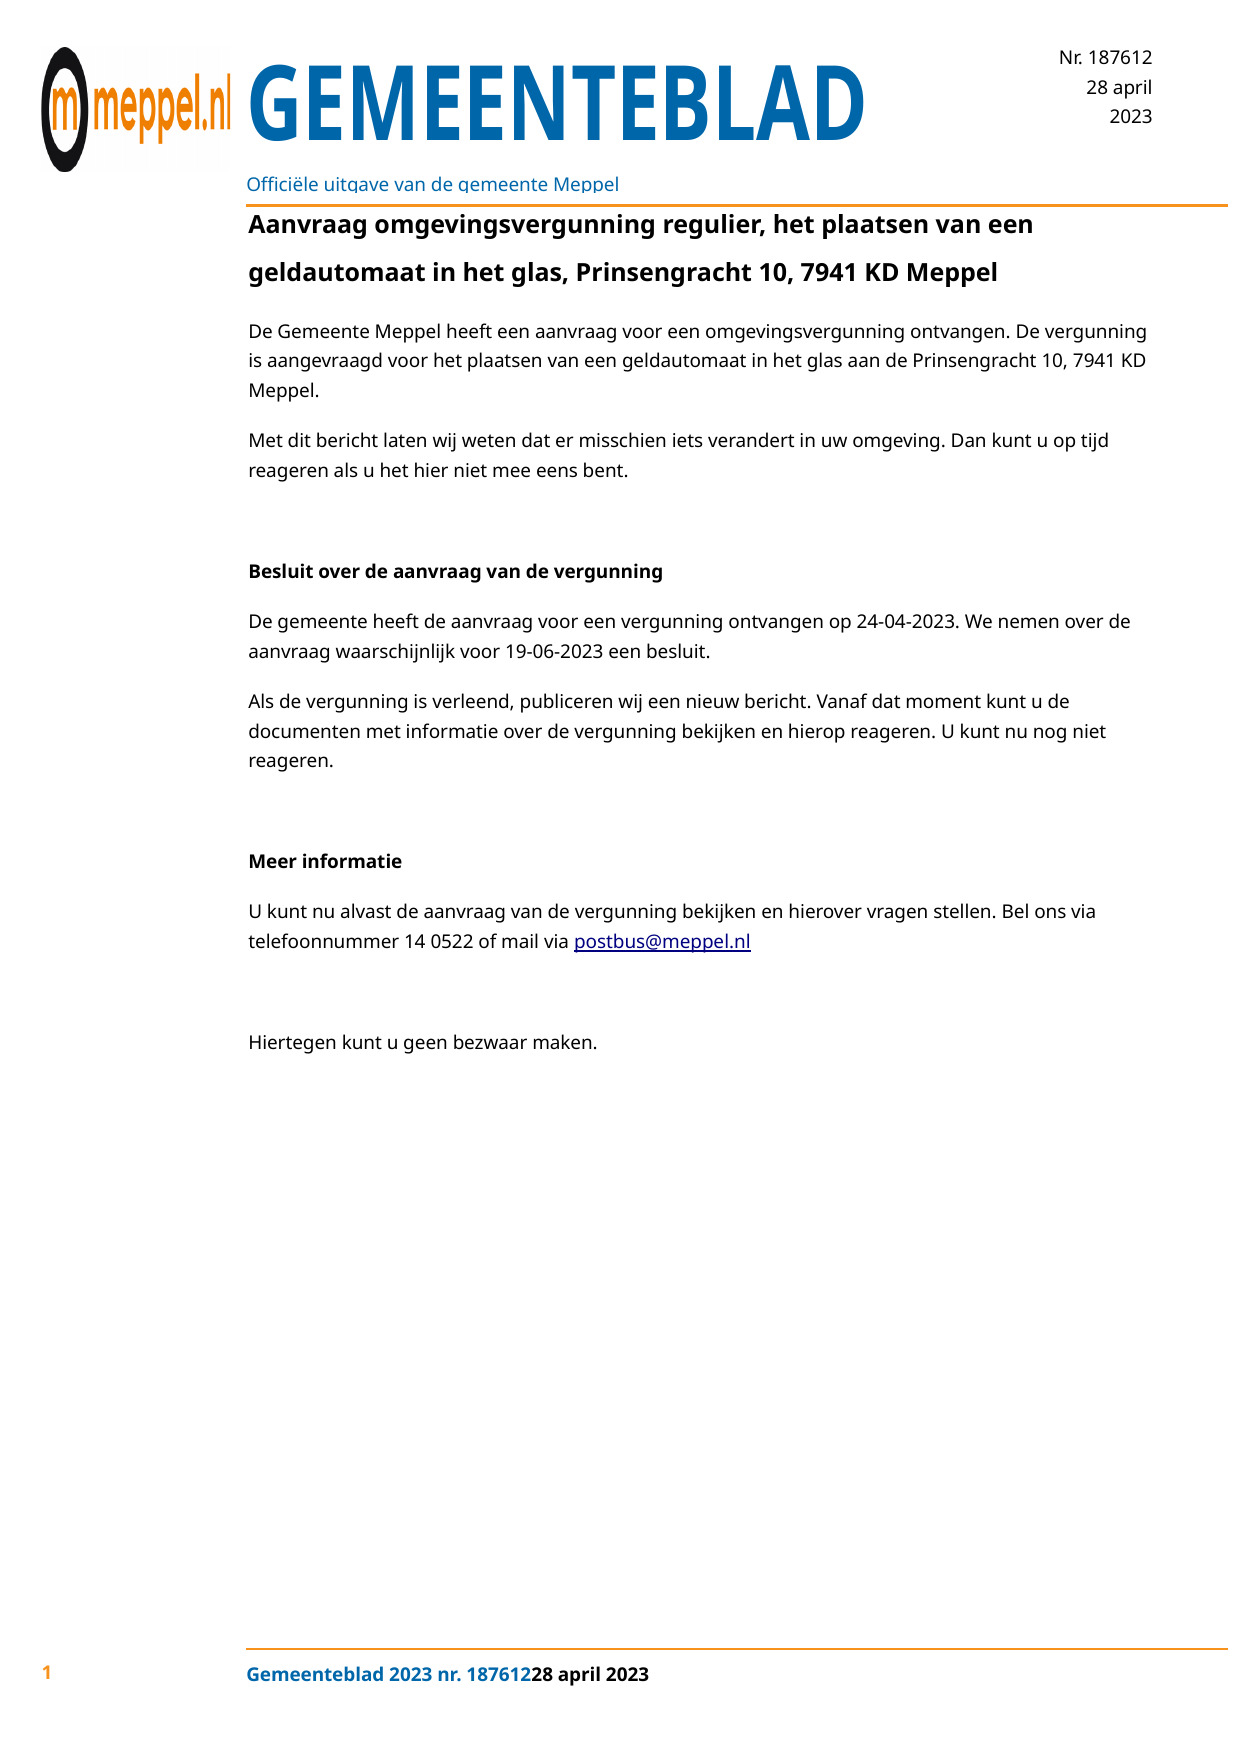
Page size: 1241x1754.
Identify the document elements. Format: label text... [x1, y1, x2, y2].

text Besluit over de aanvraag van de vergunning [248, 558, 1152, 584]
text Meer informatie [248, 848, 1152, 874]
text De gemeente heeft de aanvraag voor een vergunning ontvangen op 24-04-2023. We nemen over de aanvraag waarschijnlijk voor 19-06-2023 een besluit. [248, 608, 1152, 664]
text Met dit bericht laten wij weten dat er misschien iets verandert in uw omgeving. Dan kunt u op tijd reageren als u het hier niet mee eens bent. [248, 427, 1152, 483]
picture [41, 47, 231, 172]
text Aanvraag omgevingsvergunning regulier, het plaatsen van een geldautomaat in het glas, Prinsengracht 10, 7941 KD Meppel [248, 207, 1152, 288]
text Hiertegen kunt u geen bezwaar maken. [248, 1029, 1152, 1055]
text Als de vergunning is verleend, publiceren wij een nieuw bericht. Vanaf dat moment kunt u de documenten met informatie over de vergunning bekijken en hierop reageren. U kunt nu nog niet reageren. [248, 688, 1152, 773]
text De Gemeente Meppel heeft een aanvraag voor een omgevingsvergunning ontvangen. De vergunning is aangevraagd voor het plaatsen van een geldautomaat in het glas aan de Prinsengracht 10, 7941 KD Meppel. [248, 318, 1152, 403]
text U kunt nu alvast de aanvraag van de vergunning bekijken en hierover vragen stellen. Bel ons via telefoonnummer 14 0522 of mail via postbus@meppel.nl [248, 899, 1152, 954]
